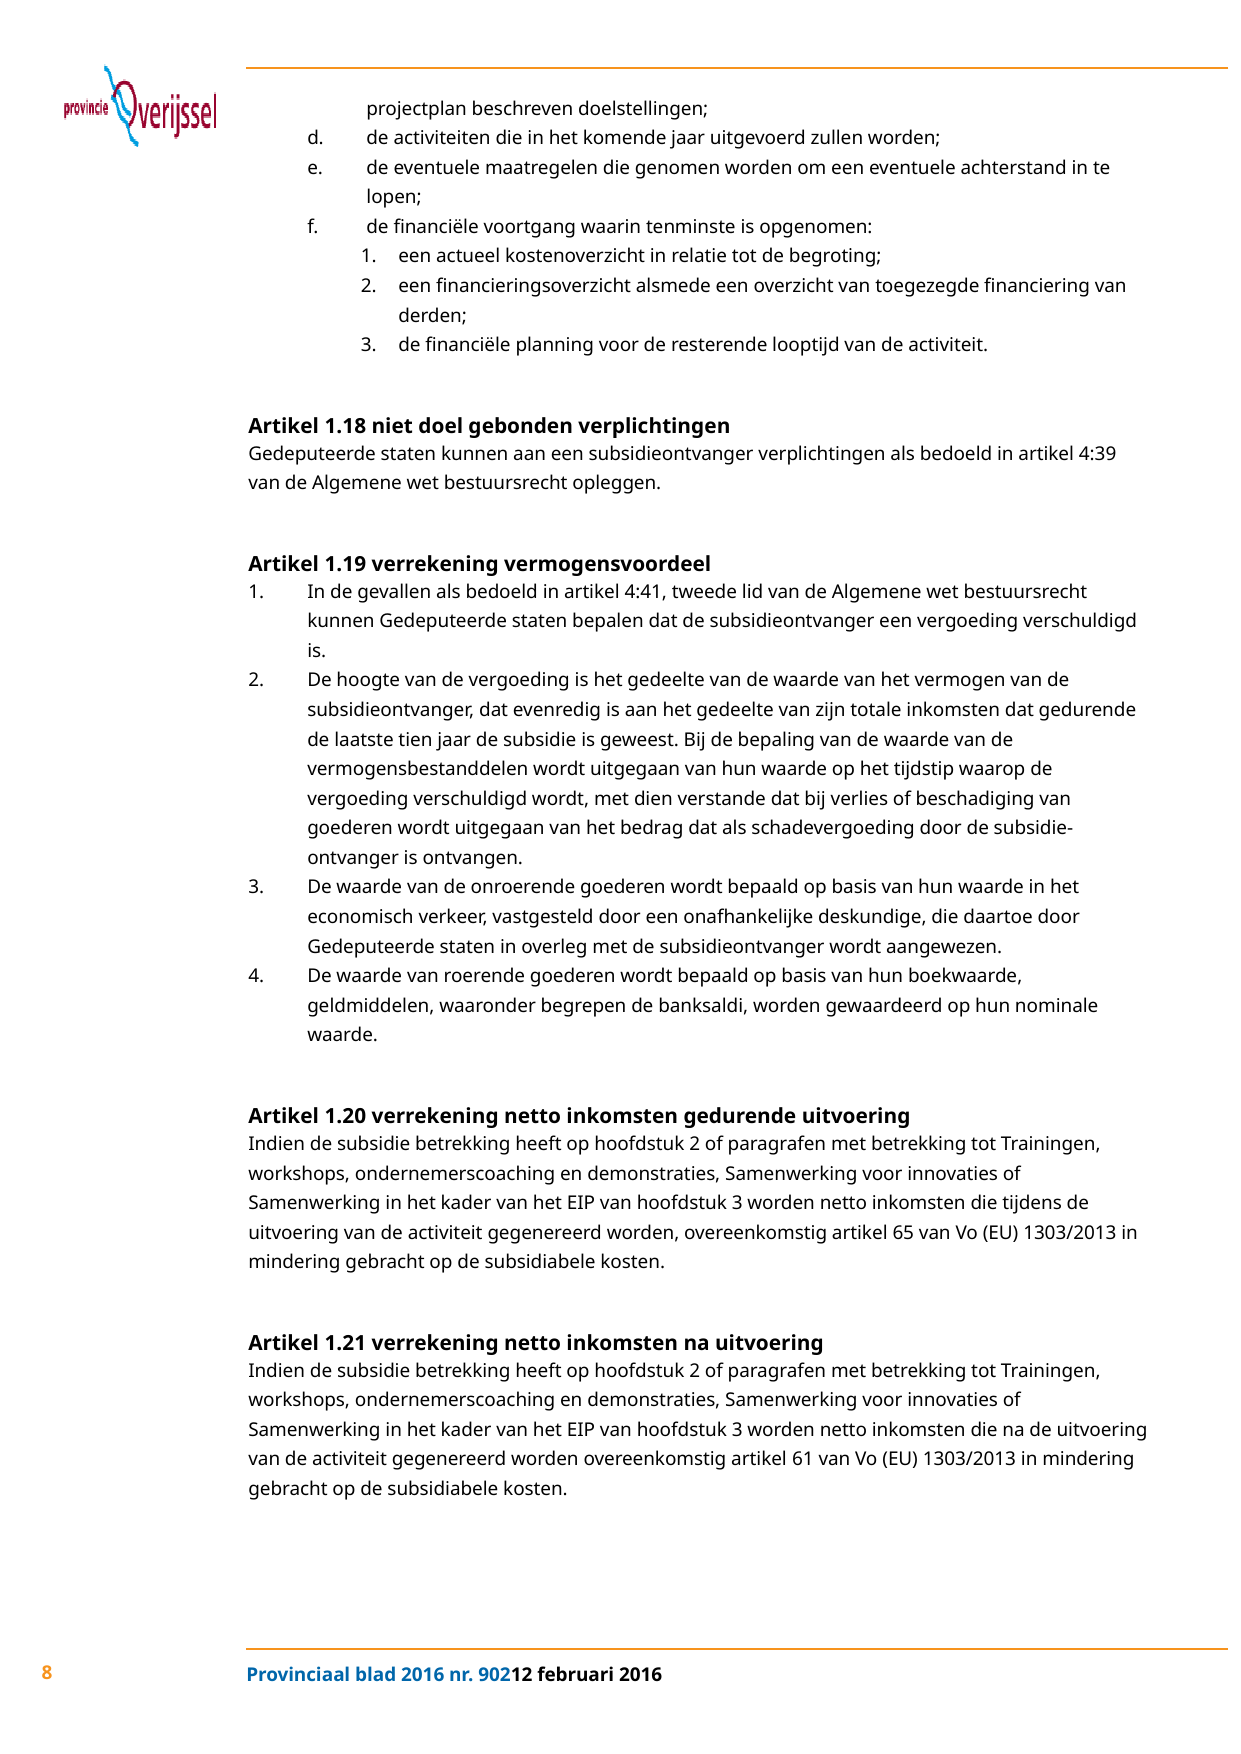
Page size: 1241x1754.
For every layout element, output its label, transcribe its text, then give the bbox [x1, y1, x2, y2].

list de activiteiten die in het komende jaar uitgevoerd zullen worden; [307, 124, 1152, 150]
text Indien de subsidie betrekking heeft op hoofdstuk 2 of paragrafen met betrekking tot Trainingen, workshops, ondernemerscoaching en demonstraties, Samenwerking voor innovaties of Samenwerking in het kader van het EIP van hoofdstuk 3 worden netto inkomsten die tijdens de uitvoering van de activiteit gegenereerd worden, overeenkomstig artikel 65 van Vo (EU) 1303/2013 in mindering gebracht op de subsidiabele kosten. [248, 1130, 1152, 1274]
list De waarde van de onroerende goederen wordt bepaald op basis van hun waarde in het economisch verkeer, vastgesteld door een onafhankelijke deskundige, die daartoe door Gedeputeerde staten in overleg met de subsidieontvanger wordt aangewezen. [248, 874, 1152, 959]
text Artikel 1.21 verrekening netto inkomsten na uitvoering [248, 1328, 1152, 1357]
text Artikel 1.20 verrekening netto inkomsten gedurende uitvoering [248, 1102, 1152, 1130]
list de financiële planning voor de resterende looptijd van de activiteit. [361, 331, 1152, 357]
list de eventuele maatregelen die genomen worden om een eventuele achterstand in te lopen; [307, 154, 1152, 209]
text Indien de subsidie betrekking heeft op hoofdstuk 2 of paragrafen met betrekking tot Trainingen, workshops, ondernemerscoaching en demonstraties, Samenwerking voor innovaties of Samenwerking in het kader van het EIP van hoofdstuk 3 worden netto inkomsten die na de uitvoering van de activiteit gegenereerd worden overeenkomstig artikel 61 van Vo (EU) 1303/2013 in mindering gebracht op de subsidiabele kosten. [248, 1357, 1152, 1501]
list een financieringsoverzicht alsmede een overzicht van toegezegde financiering van derden; [361, 272, 1152, 328]
list De hoogte van de vergoeding is het gedeelte van de waarde van het vermogen van de subsidieontvanger, dat evenredig is aan het gedeelte van zijn totale inkomsten dat gedurende de laatste tien jaar de subsidie is geweest. Bij de bepaling van de waarde van de vermogensbestanddelen wordt uitgegaan van hun waarde op het tijdstip waarop de vergoeding verschuldigd wordt, met dien verstande dat bij verlies of beschadiging van goederen wordt uitgegaan van het bedrag dat als schadevergoeding door de subsidie-ontvanger is ontvangen. [248, 667, 1152, 870]
list De waarde van roerende goederen wordt bepaald op basis van hun boekwaarde, geldmiddelen, waaronder begrepen de banksaldi, worden gewaardeerd op hun nominale waarde. [248, 962, 1152, 1047]
list In de gevallen als bedoeld in artikel 4:41, tweede lid van de Algemene wet bestuursrecht kunnen Gedeputeerde staten bepalen dat de subsidieontvanger een vergoeding verschuldigd is. [248, 578, 1152, 663]
list projectplan beschreven doelstellingen; [307, 95, 1152, 121]
list een actueel kostenoverzicht in relatie tot de begroting; [361, 243, 1152, 268]
list de financiële voortgang waarin tenminste is opgenomen: [307, 213, 1152, 239]
text Artikel 1.19 verrekening vermogensvoordeel [248, 549, 1152, 578]
text Gedeputeerde staten kunnen aan een subsidieontvanger verplichtingen als bedoeld in artikel 4:39 van de Algemene wet bestuursrecht opleggen. [248, 440, 1152, 495]
text Artikel 1.18 niet doel gebonden verplichtingen [248, 411, 1152, 440]
picture [41, 47, 231, 172]
